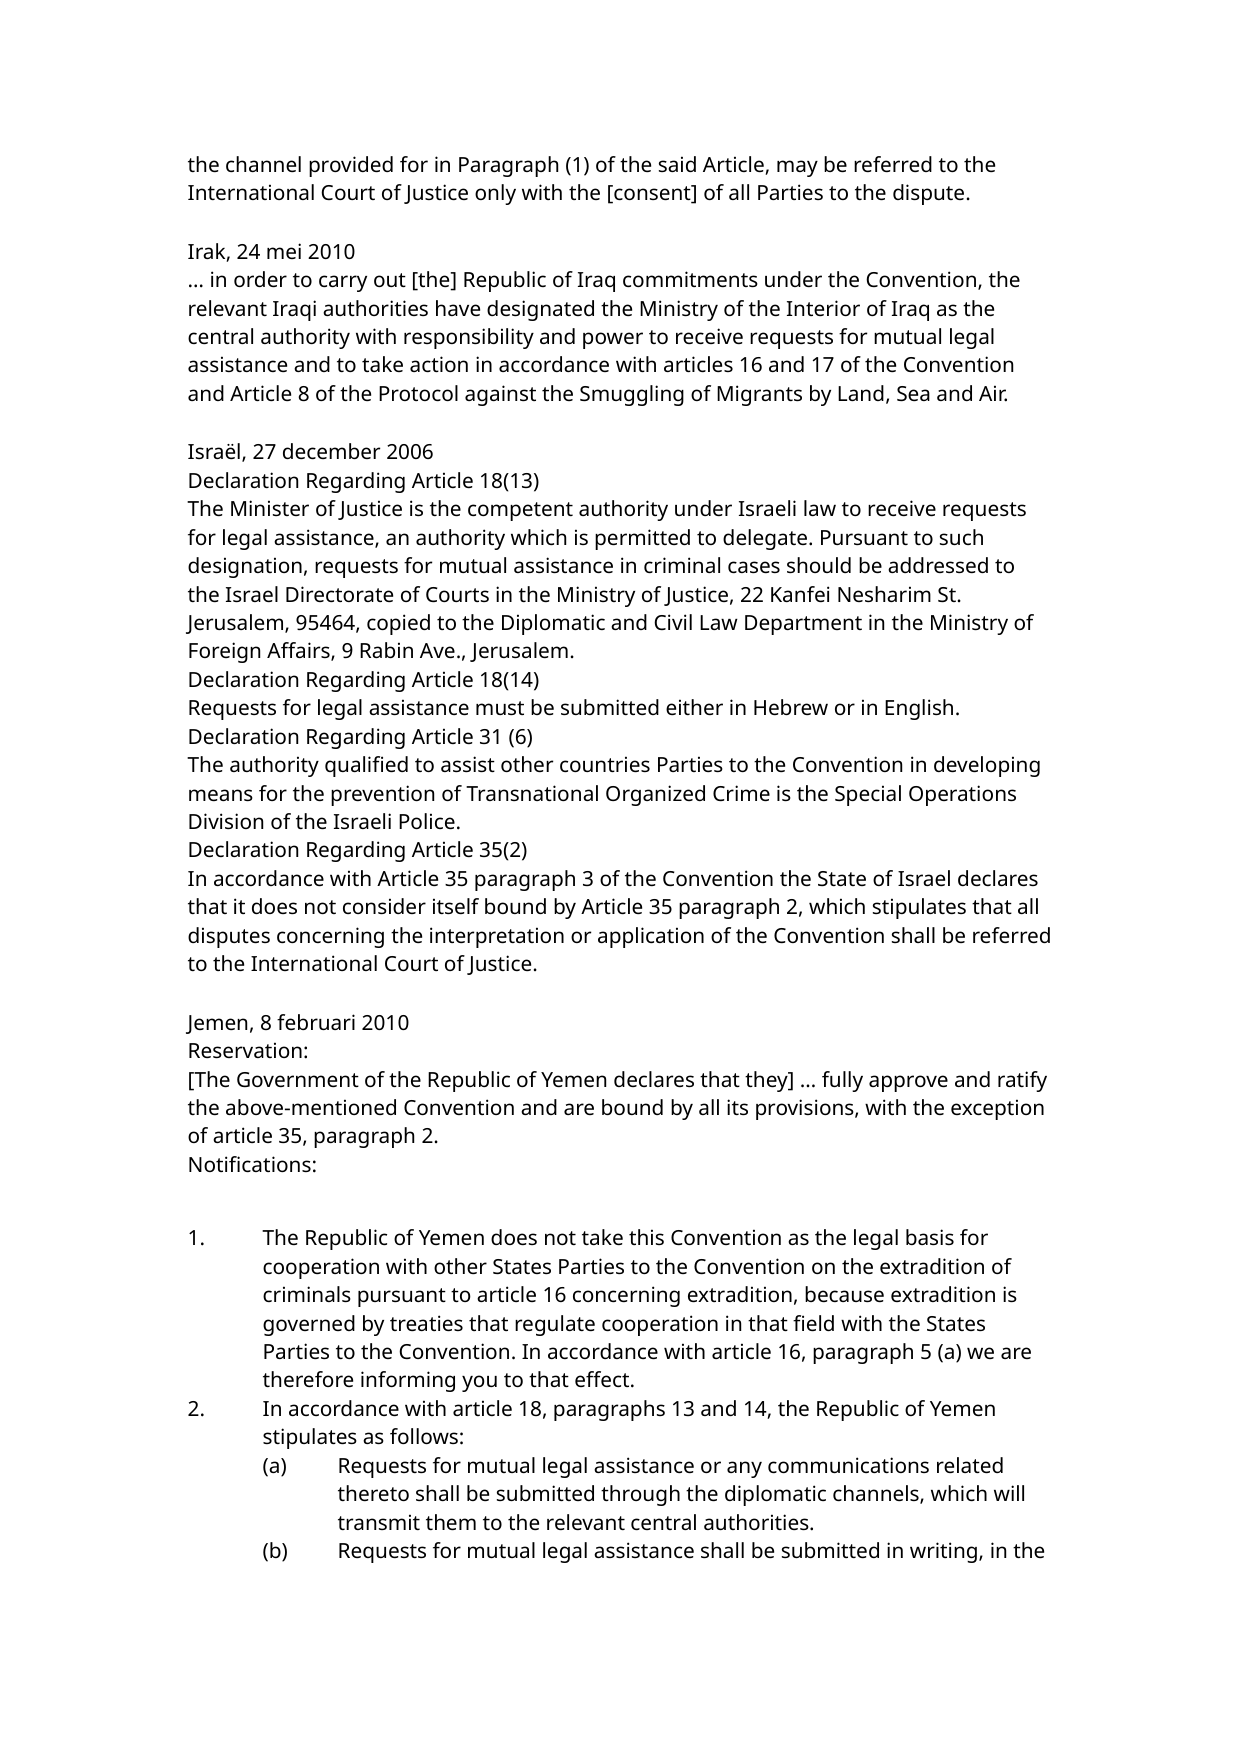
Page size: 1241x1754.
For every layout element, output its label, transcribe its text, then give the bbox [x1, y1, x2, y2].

text … in order to carry out [the] Republic of Iraq commitments under the Convention, the relevant Iraqi authorities have designated the Ministry of the Interior of Iraq as the central authority with responsibility and power to receive requests for mutual legal assistance and to take action in accordance with articles 16 and 17 of the Convention and Article 8 of the Protocol against the Smuggling of Migrants by Land, Sea and Air. [187, 265, 1053, 407]
text Declaration Regarding Article 18(14) [187, 665, 1053, 693]
list The Republic of Yemen does not take this Convention as the legal basis for cooperation with other States Parties to the Convention on the extradition of criminals pursuant to article 16 concerning extradition, because extradition is governed by treaties that regulate cooperation in that field with the States Parties to the Convention. In accordance with article 16, paragraph 5 (a) we are therefore informing you to that effect. [187, 1223, 1053, 1394]
text In accordance with Article 35 paragraph 3 of the Convention the State of Israel declares that it does not consider itself bound by Article 35 paragraph 2, which stipulates that all disputes concerning the interpretation or application of the Convention shall be referred to the International Court of Justice. [187, 864, 1053, 978]
text Declaration Regarding Article 31 (6) [187, 722, 1053, 750]
text Jemen, 8 februari 2010 [187, 1008, 1053, 1036]
text Requests for legal assistance must be submitted either in Hebrew or in English. [187, 693, 1053, 722]
text Notifications: [187, 1150, 1053, 1178]
list Requests for mutual legal assistance or any communications related thereto shall be submitted through the diplomatic channels, which will transmit them to the relevant central authorities. [262, 1451, 1053, 1536]
text Declaration Regarding Article 18(13) [187, 466, 1053, 494]
text the channel provided for in Paragraph (1) of the said Article, may be referred to the International Court of Justice only with the [consent] of all Parties to the dispute. [187, 150, 1053, 207]
text Reservation: [187, 1036, 1053, 1065]
text Israël, 27 december 2006 [187, 437, 1053, 466]
text The authority qualified to assist other countries Parties to the Convention in developing means for the prevention of Transnational Organized Crime is the Special Operations Division of the Israeli Police. [187, 750, 1053, 836]
text Irak, 24 mei 2010 [187, 237, 1053, 265]
text The Minister of Justice is the competent authority under Israeli law to receive requests for legal assistance, an authority which is permitted to delegate. Pursuant to such designation, requests for mutual assistance in criminal cases should be addressed to the Israel Directorate of Courts in the Ministry of Justice, 22 Kanfei Nesharim St. Jerusalem, 95464, copied to the Diplomatic and Civil Law Department in the Ministry of Foreign Affairs, 9 Rabin Ave., Jerusalem. [187, 494, 1053, 665]
list Requests for mutual legal assistance shall be submitted in writing, in the [262, 1536, 1053, 1565]
text [The Government of the Republic of Yemen declares that they] … fully approve and ratify the above-mentioned Convention and are bound by all its provisions, with the exception of article 35, paragraph 2. [187, 1065, 1053, 1150]
list In accordance with article 18, paragraphs 13 and 14, the Republic of Yemen stipulates as follows: [187, 1394, 1053, 1451]
text Declaration Regarding Article 35(2) [187, 836, 1053, 864]
